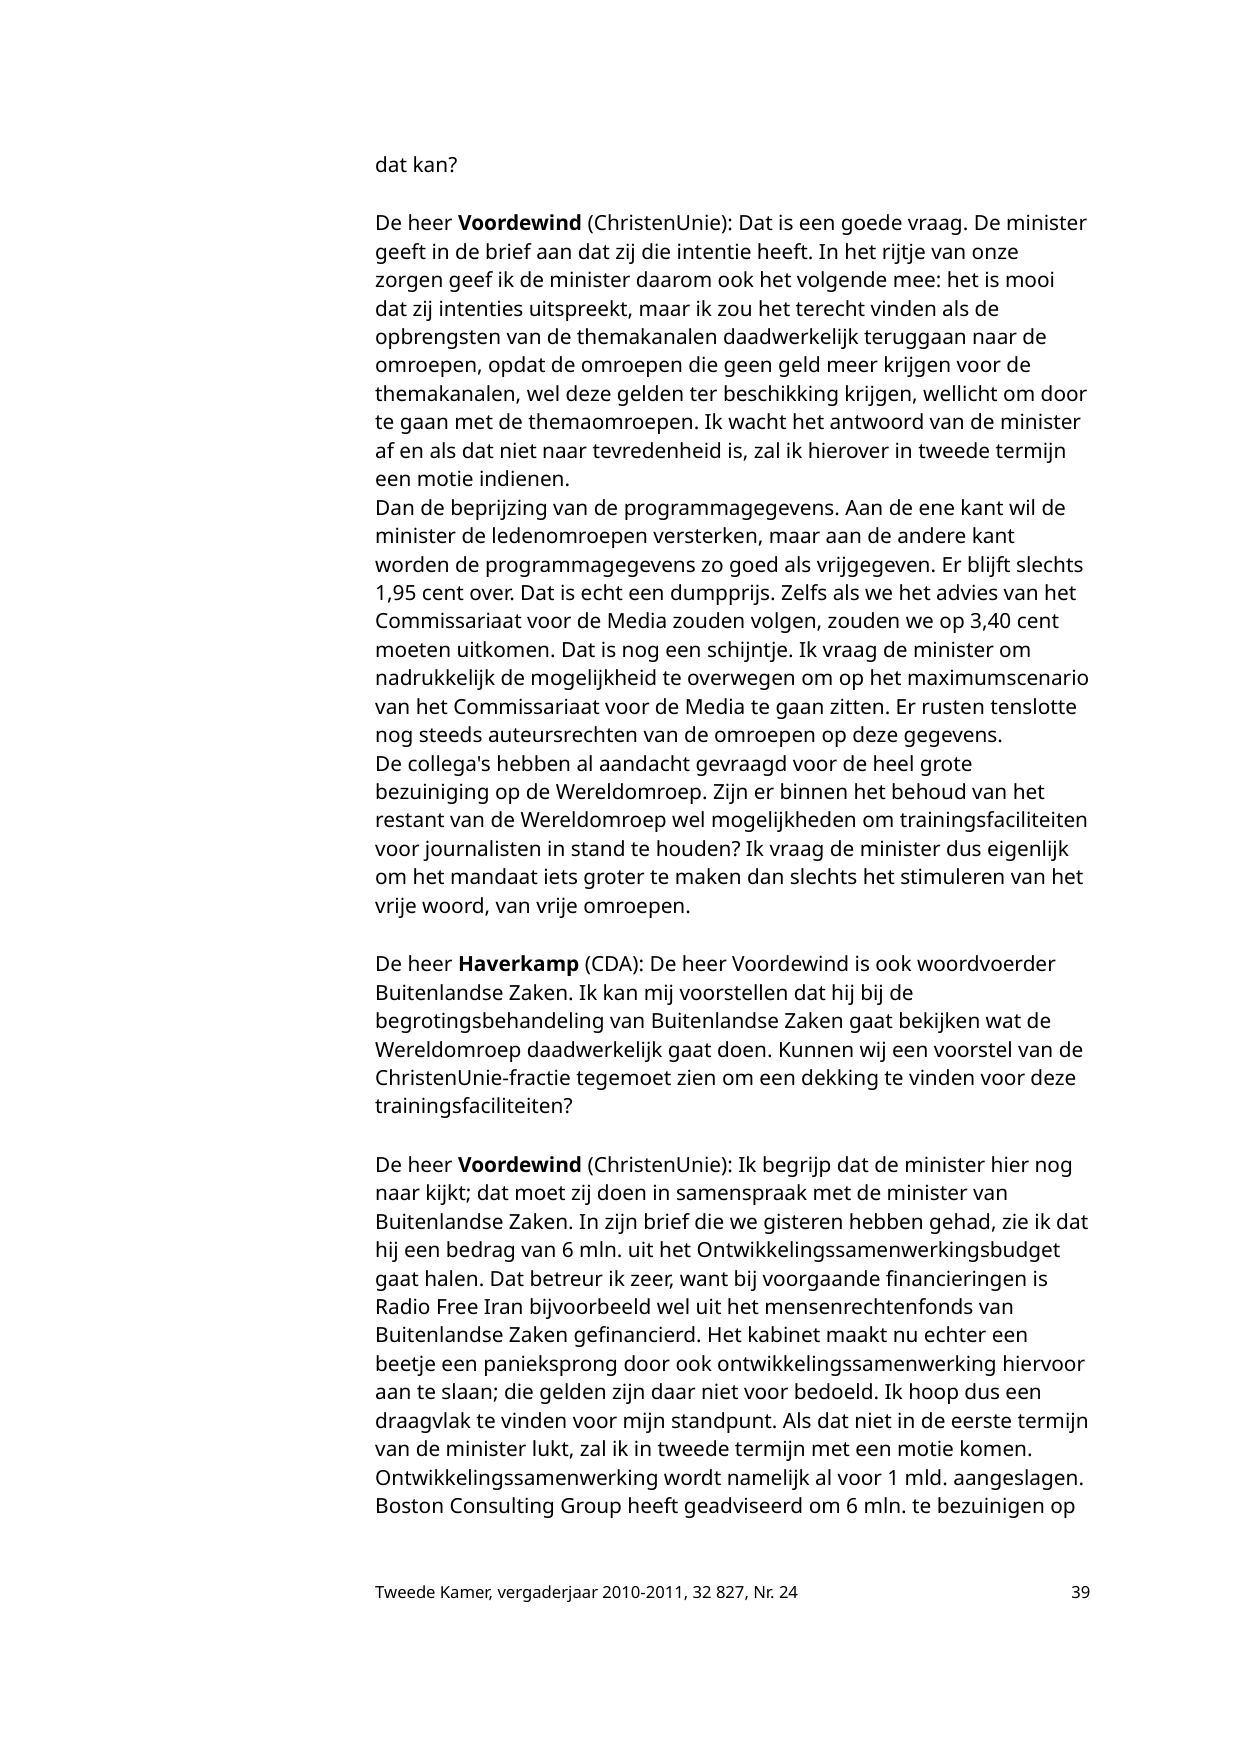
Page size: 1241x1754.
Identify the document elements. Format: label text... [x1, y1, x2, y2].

text De heer Voordewind (ChristenUnie): Dat is een goede vraag. De minister geeft in de brief aan dat zij die intentie heeft. In het rijtje van onze zorgen geef ik de minister daarom ook het volgende mee: het is mooi dat zij intenties uitspreekt, maar ik zou het terecht vinden als de opbrengsten van de themakanalen daadwerkelijk teruggaan naar de omroepen, opdat de omroepen die geen geld meer krijgen voor de themakanalen, wel deze gelden ter beschikking krijgen, wellicht om door te gaan met de themaomroepen. Ik wacht het antwoord van de minister af en als dat niet naar tevredenheid is, zal ik hierover in tweede termijn een motie indienen. [375, 208, 1090, 493]
text Dan de beprijzing van de programmagegevens. Aan de ene kant wil de minister de ledenomroepen versterken, maar aan de andere kant worden de programmagegevens zo goed als vrijgegeven. Er blijft slechts 1,95 cent over. Dat is echt een dumpprijs. Zelfs als we het advies van het Commissariaat voor de Media zouden volgen, zouden we op 3,40 cent moeten uitkomen. Dat is nog een schijntje. Ik vraag de minister om nadrukkelijk de mogelijkheid te overwegen om op het maximumscenario van het Commissariaat voor de Media te gaan zitten. Er rusten tenslotte nog steeds auteursrechten van de omroepen op deze gegevens. [375, 493, 1090, 749]
text dat kan? [375, 150, 1090, 178]
text De collega's hebben al aandacht gevraagd voor de heel grote bezuiniging op de Wereldomroep. Zijn er binnen het behoud van het restant van de Wereldomroep wel mogelijkheden om trainingsfaciliteiten voor journalisten in stand te houden? Ik vraag de minister dus eigenlijk om het mandaat iets groter te maken dan slechts het stimuleren van het vrije woord, van vrije omroepen. [375, 749, 1090, 919]
text De heer Voordewind (ChristenUnie): Ik begrijp dat de minister hier nog naar kijkt; dat moet zij doen in samenspraak met de minister van Buitenlandse Zaken. In zijn brief die we gisteren hebben gehad, zie ik dat hij een bedrag van 6 mln. uit het Ontwikkelingssamenwerkingsbudget gaat halen. Dat betreur ik zeer, want bij voorgaande financieringen is Radio Free Iran bijvoorbeeld wel uit het mensenrechtenfonds van Buitenlandse Zaken gefinancierd. Het kabinet maakt nu echter een beetje een panieksprong door ook ontwikkelingssamenwerking hiervoor aan te slaan; die gelden zijn daar niet voor bedoeld. Ik hoop dus een draagvlak te vinden voor mijn standpunt. Als dat niet in de eerste termijn van de minister lukt, zal ik in tweede termijn met een motie komen. Ontwikkelingssamenwerking wordt namelijk al voor 1 mld. aangeslagen. [375, 1150, 1090, 1491]
text De heer Haverkamp (CDA): De heer Voordewind is ook woordvoerder Buitenlandse Zaken. Ik kan mij voorstellen dat hij bij de begrotingsbehandeling van Buitenlandse Zaken gaat bekijken wat de Wereldomroep daadwerkelijk gaat doen. Kunnen wij een voorstel van de ChristenUnie-fractie tegemoet zien om een dekking te vinden voor deze trainingsfaciliteiten? [375, 949, 1090, 1120]
text Boston Consulting Group heeft geadviseerd om 6 mln. te bezuinigen op [375, 1491, 1090, 1520]
